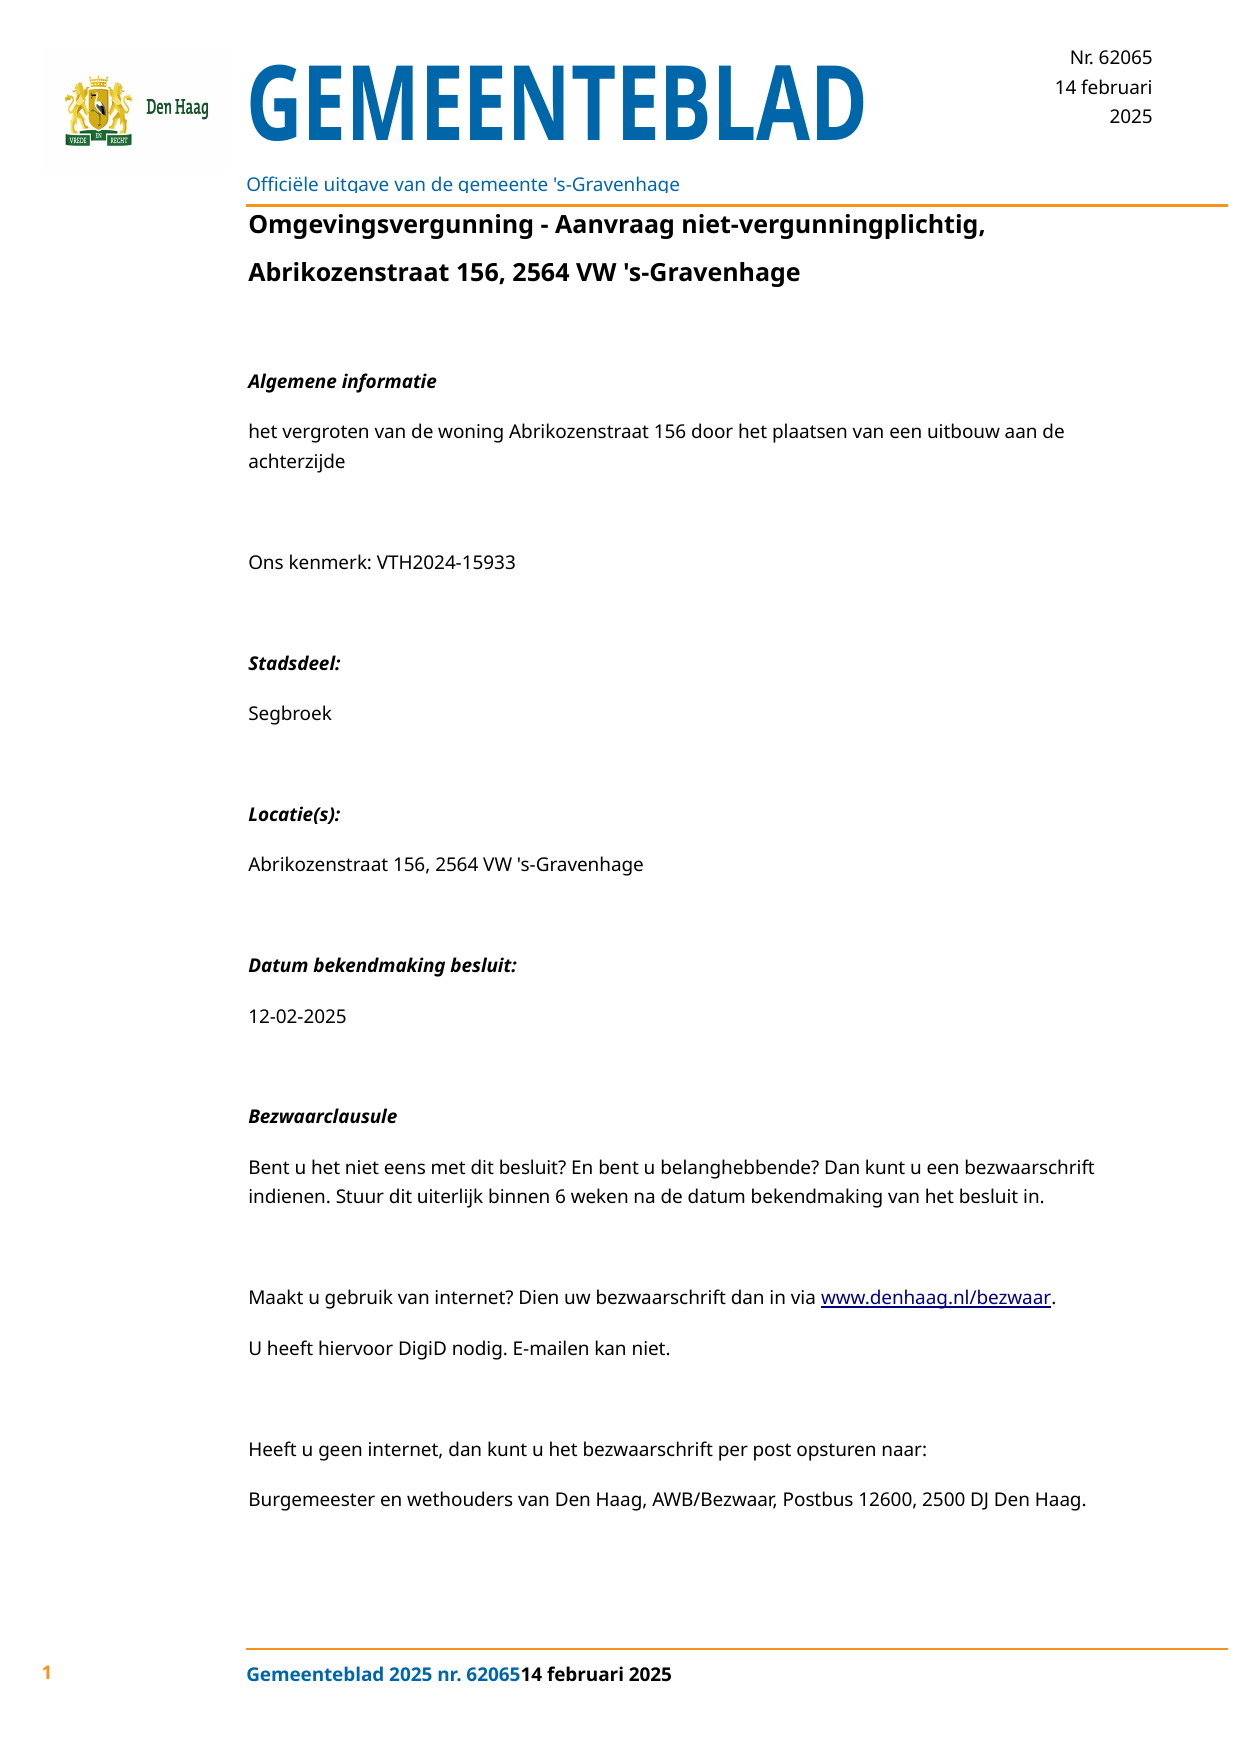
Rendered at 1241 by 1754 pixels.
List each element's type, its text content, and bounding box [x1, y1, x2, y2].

text Datum bekendmaking besluit: [248, 952, 1152, 978]
text Locatie(s): [248, 801, 1152, 827]
text Heeft u geen internet, dan kunt u het bezwaarschrift per post opsturen naar: [248, 1436, 1152, 1462]
text Burgemeester en wethouders van Den Haag, AWB/Bezwaar, Postbus 12600, 2500 DJ Den Haag. [248, 1486, 1152, 1512]
text Ons kenmerk: VTH2024-15933 [248, 549, 1152, 575]
text Omgevingsvergunning - Aanvraag niet-vergunningplichtig, Abrikozenstraat 156, 2564 VW 's-Gravenhage [248, 207, 1152, 288]
text Stadsdeel: [248, 650, 1152, 676]
text Bent u het niet eens met dit besluit? En bent u belanghebbende? Dan kunt u een bezwaarschrift indienen. Stuur dit uiterlijk binnen 6 weken na de datum bekendmaking van het besluit in. [248, 1154, 1152, 1209]
text het vergroten van de woning Abrikozenstraat 156 door het plaatsen van een uitbouw aan de achterzijde [248, 419, 1152, 474]
text Algemene informatie [248, 368, 1152, 394]
text Segbroek [248, 700, 1152, 726]
text 12-02-2025 [248, 1003, 1152, 1029]
picture [41, 47, 231, 172]
text U heeft hiervoor DigiD nodig. E-mailen kan niet. [248, 1335, 1152, 1361]
text Maakt u gebruik van internet? Dien uw bezwaarschrift dan in via www.denhaag.nl/bezwaar. [248, 1284, 1152, 1310]
text Abrikozenstraat 156, 2564 VW 's-Gravenhage [248, 852, 1152, 877]
text Bezwaarclausule [248, 1104, 1152, 1129]
